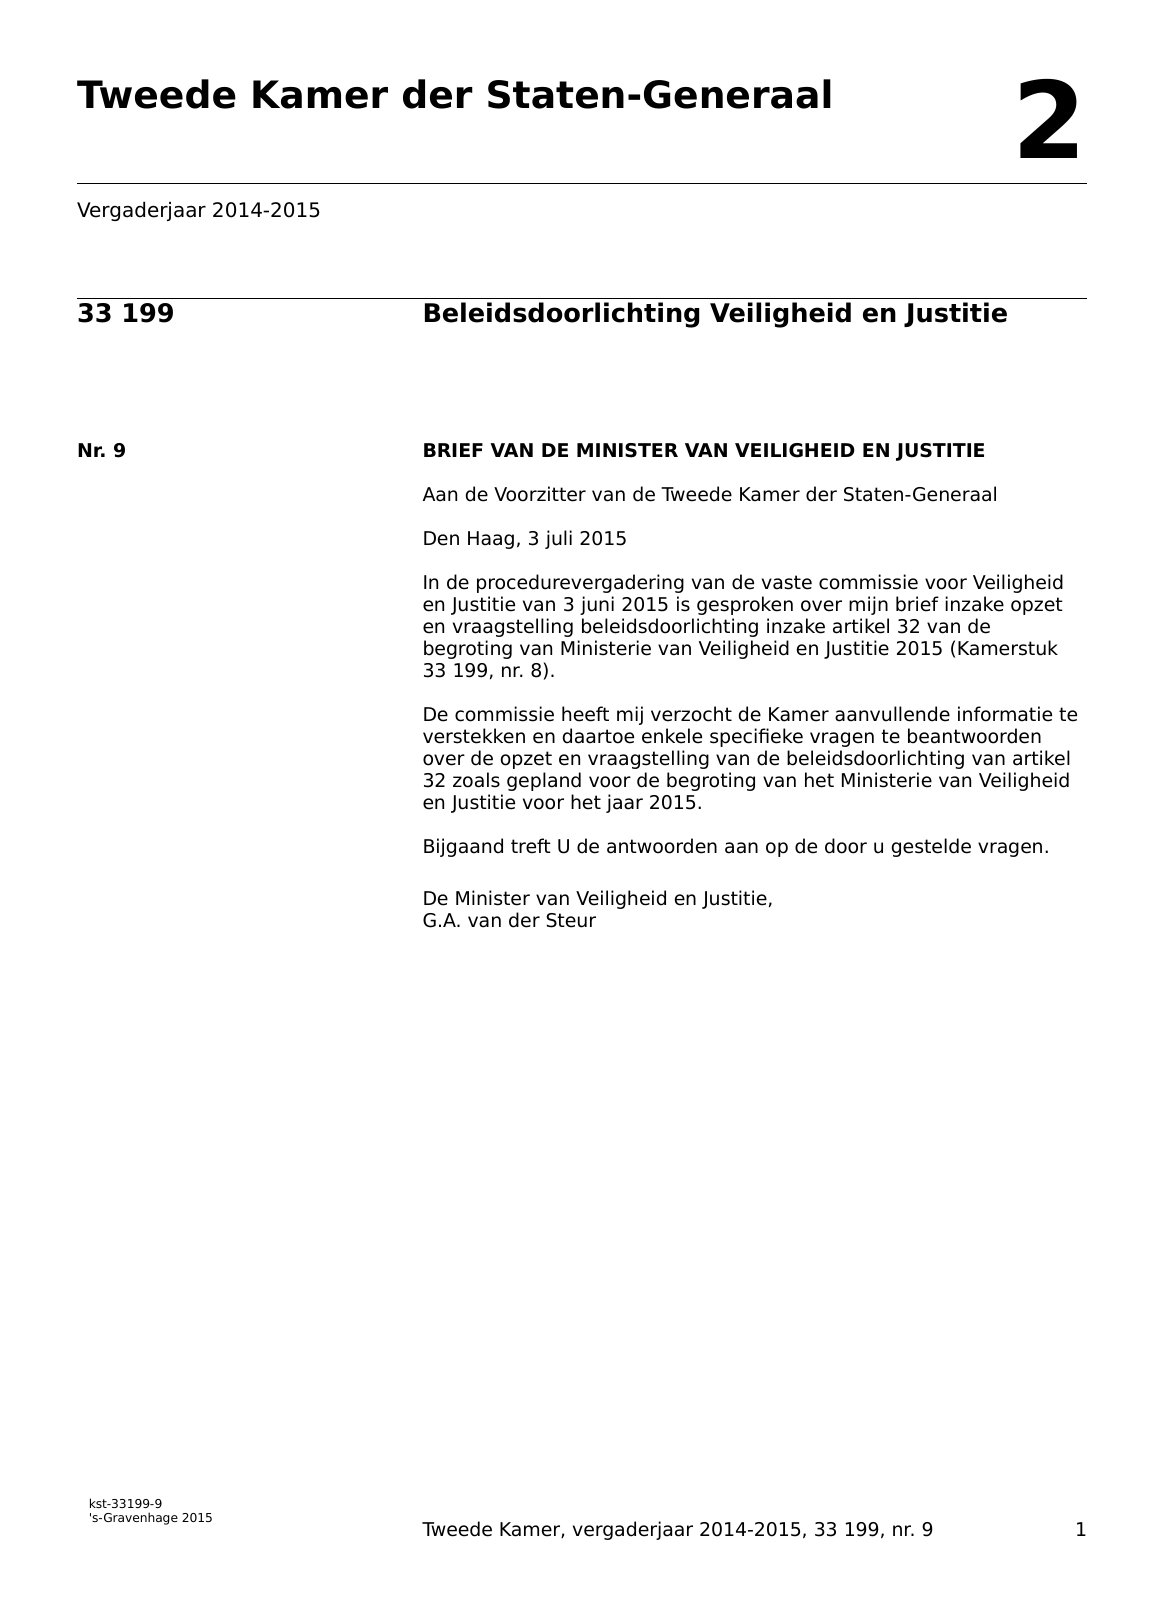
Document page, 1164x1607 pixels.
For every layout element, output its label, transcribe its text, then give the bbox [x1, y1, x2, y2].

text De Minister van Veiligheid en Justitie, G.A. van der Steur [422, 888, 1087, 932]
text kst-33199-9 [88, 1497, 323, 1511]
table_cell Vergaderjaar 2014-2015 [77, 184, 1087, 298]
table_header Tweede Kamer der Staten-Generaal [77, 59, 886, 183]
text De commissie heeft mij verzocht de Kamer aanvullende informatie te verstekken en daartoe enkele specifieke vragen te beantwoorden over de opzet en vraagstelling van de beleidsdoorlichting van artikel 32 zoals gepland voor de begroting van het Ministerie van Veiligheid en Justitie voor het jaar 2015. [422, 704, 1087, 814]
text In de procedurevergadering van de vaste commissie voor Veiligheid en Justitie van 3 juni 2015 is gesproken over mijn brief inzake opzet en vraagstelling beleidsdoorlichting inzake artikel 32 van de begroting van Ministerie van Veiligheid en Justitie 2015 (Kamerstuk 33 199, nr. 8). [422, 572, 1087, 682]
text Bijgaand treft U de antwoorden aan op de door u gestelde vragen. [422, 836, 1087, 858]
subtitle 33 199 Beleidsdoorlichting Veiligheid en Justitie [77, 299, 1087, 329]
subtitle Nr. 9 BRIEF VAN DE MINISTER VAN VEILIGHEID EN JUSTITIE [77, 440, 1087, 462]
table_header 2 [886, 59, 1087, 183]
text 's-Gravenhage 2015 [88, 1511, 323, 1525]
text Den Haag, 3 juli 2015 [422, 528, 1087, 550]
text Aan de Voorzitter van de Tweede Kamer der Staten-Generaal [422, 484, 1087, 506]
